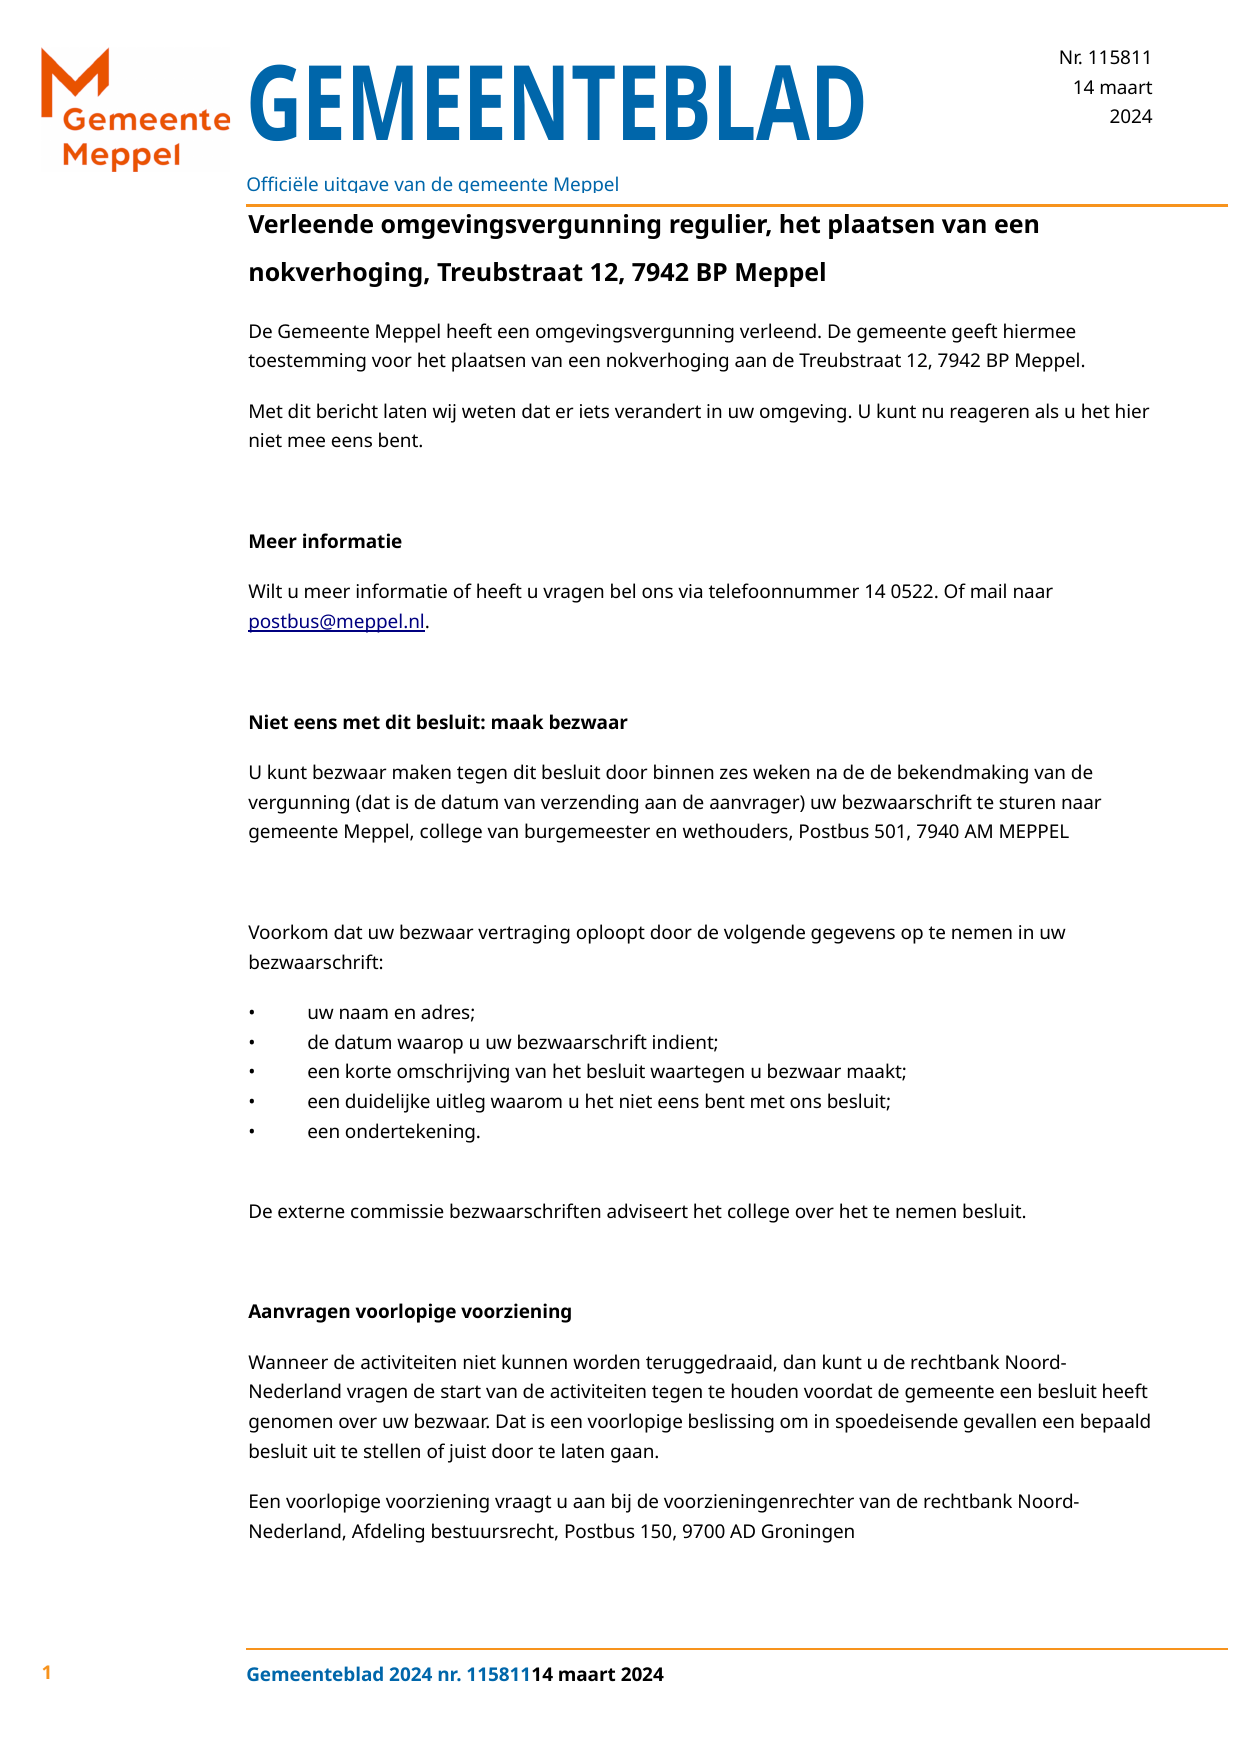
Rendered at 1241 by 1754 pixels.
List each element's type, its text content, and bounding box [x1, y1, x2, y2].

list een ondertekening. [248, 1118, 1152, 1144]
text Met dit bericht laten wij weten dat er iets verandert in uw omgeving. U kunt nu reageren als u het hier niet mee eens bent. [248, 398, 1152, 453]
text Verleende omgevingsvergunning regulier, het plaatsen van een nokverhoging, Treubstraat 12, 7942 BP Meppel [248, 207, 1152, 288]
text Wilt u meer informatie of heeft u vragen bel ons via telefoonnummer 14 0522. Of mail naar postbus@meppel.nl. [248, 579, 1152, 634]
list een duidelijke uitleg waarom u het niet eens bent met ons besluit; [248, 1088, 1152, 1114]
text Meer informatie [248, 528, 1152, 554]
text U kunt bezwaar maken tegen dit besluit door binnen zes weken na de de bekendmaking van de vergunning (dat is de datum van verzending aan de aanvrager) uw bezwaarschrift te sturen naar gemeente Meppel, college van burgemeester en wethouders, Postbus 501, 7940 AM MEPPEL [248, 759, 1152, 844]
list de datum waarop u uw bezwaarschrift indient; [248, 1029, 1152, 1055]
text Aanvragen voorlopige voorziening [248, 1299, 1152, 1324]
text Wanneer de activiteiten niet kunnen worden teruggedraaid, dan kunt u de rechtbank Noord-Nederland vragen de start van de activiteiten tegen te houden voordat de gemeente een besluit heeft genomen over uw bezwaar. Dat is een voorlopige beslissing om in spoedeisende gevallen een bepaald besluit uit te stellen of juist door te laten gaan. [248, 1349, 1152, 1464]
text De externe commissie bezwaarschriften adviseert het college over het te nemen besluit. [248, 1198, 1152, 1224]
text Voorkom dat uw bezwaar vertraging oploopt door de volgende gegevens op te nemen in uw bezwaarschrift: [248, 919, 1152, 975]
list uw naam en adres; [248, 999, 1152, 1025]
text De Gemeente Meppel heeft een omgevingsvergunning verleend. De gemeente geeft hiermee toestemming voor het plaatsen van een nokverhoging aan de Treubstraat 12, 7942 BP Meppel. [248, 318, 1152, 373]
picture [41, 47, 231, 172]
text Niet eens met dit besluit: maak bezwaar [248, 709, 1152, 735]
text Een voorlopige voorziening vraagt u aan bij de voorzieningenrechter van de rechtbank Noord-Nederland, Afdeling bestuursrecht, Postbus 150, 9700 AD Groningen [248, 1488, 1152, 1544]
list een korte omschrijving van het besluit waartegen u bezwaar maakt; [248, 1059, 1152, 1084]
